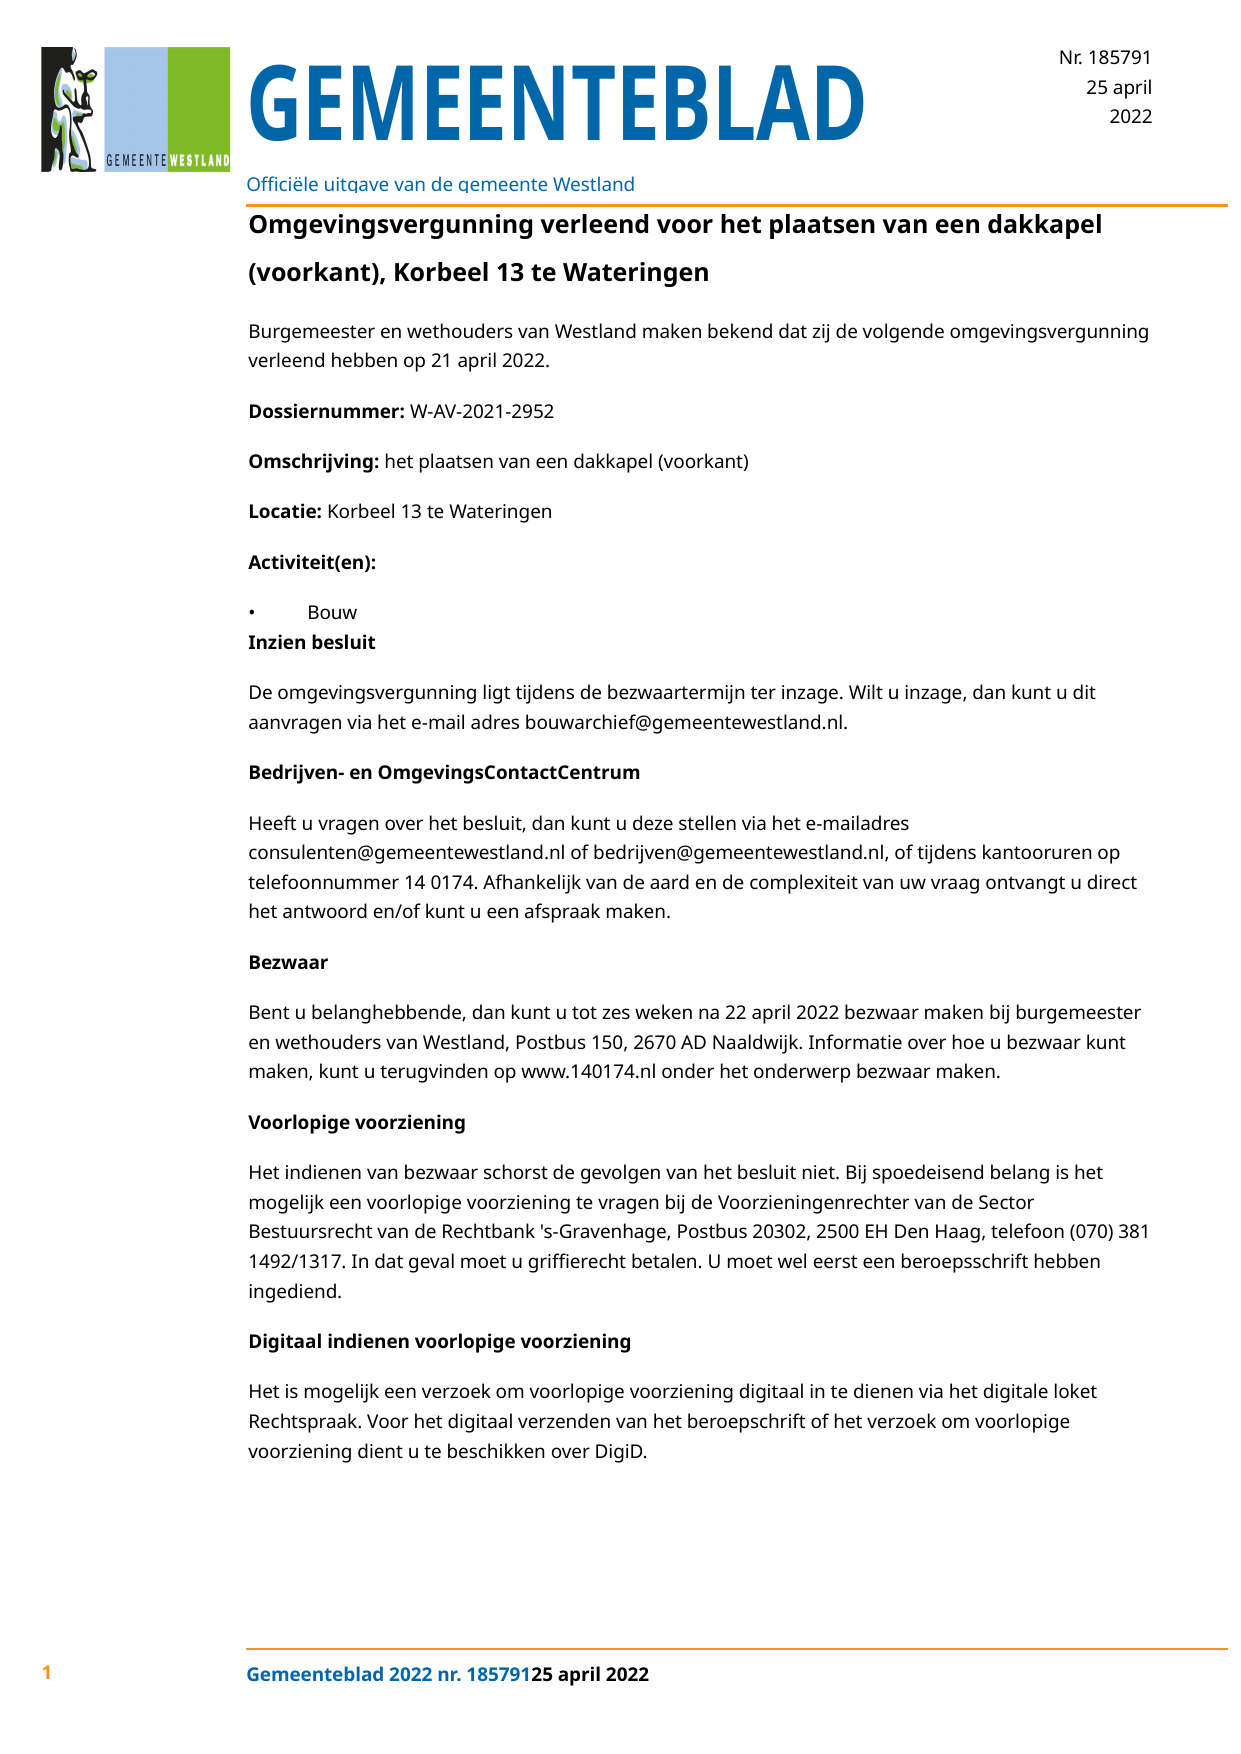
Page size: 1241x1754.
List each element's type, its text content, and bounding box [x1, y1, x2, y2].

text Bezwaar [248, 949, 1152, 975]
text Burgemeester en wethouders van Westland maken bekend dat zij de volgende omgevingsvergunning verleend hebben op 21 april 2022. [248, 318, 1152, 373]
text Activiteit(en): [248, 549, 1152, 575]
text Dossiernummer: W-AV-2021-2952 [248, 398, 1152, 424]
text Bedrijven- en OmgevingsContactCentrum [248, 759, 1152, 785]
text Digitaal indienen voorlopige voorziening [248, 1328, 1152, 1354]
picture [41, 47, 231, 172]
text Het is mogelijk een verzoek om voorlopige voorziening digitaal in te dienen via het digitale loket Rechtspraak. Voor het digitaal verzenden van het beroepschrift of het verzoek om voorlopige voorziening dient u te beschikken over DigiD. [248, 1379, 1152, 1464]
text Heeft u vragen over het besluit, dan kunt u deze stellen via het e-mailadres consulenten@gemeentewestland.nl of bedrijven@gemeentewestland.nl, of tijdens kantooruren op telefoonnummer 14 0174. Afhankelijk van de aard en de complexiteit van uw vraag ontvangt u direct het antwoord en/of kunt u een afspraak maken. [248, 810, 1152, 924]
text De omgevingsvergunning ligt tijdens de bezwaartermijn ter inzage. Wilt u inzage, dan kunt u dit aanvragen via het e-mail adres bouwarchief@gemeentewestland.nl. [248, 679, 1152, 735]
text Voorlopige voorziening [248, 1109, 1152, 1135]
text Het indienen van bezwaar schorst de gevolgen van het besluit niet. Bij spoedeisend belang is het mogelijk een voorlopige voorziening te vragen bij de Voorzieningenrechter van de Sector Bestuursrecht van de Rechtbank 's-Gravenhage, Postbus 20302, 2500 EH Den Haag, telefoon (070) 381 1492/1317. In dat geval moet u griffierecht betalen. U moet wel eerst een beroepsschrift hebben ingediend. [248, 1159, 1152, 1304]
text Omschrijving: het plaatsen van een dakkapel (voorkant) [248, 448, 1152, 474]
list Bouw [248, 599, 1152, 625]
text Omgevingsvergunning verleend voor het plaatsen van een dakkapel (voorkant), Korbeel 13 te Wateringen [248, 207, 1152, 288]
text Inzien besluit [248, 629, 1152, 655]
text Locatie: Korbeel 13 te Wateringen [248, 499, 1152, 524]
text Bent u belanghebbende, dan kunt u tot zes weken na 22 april 2022 bezwaar maken bij burgemeester en wethouders van Westland, Postbus 150, 2670 AD Naaldwijk. Informatie over hoe u bezwaar kunt maken, kunt u terugvinden op www.140174.nl onder het onderwerp bezwaar maken. [248, 999, 1152, 1084]
